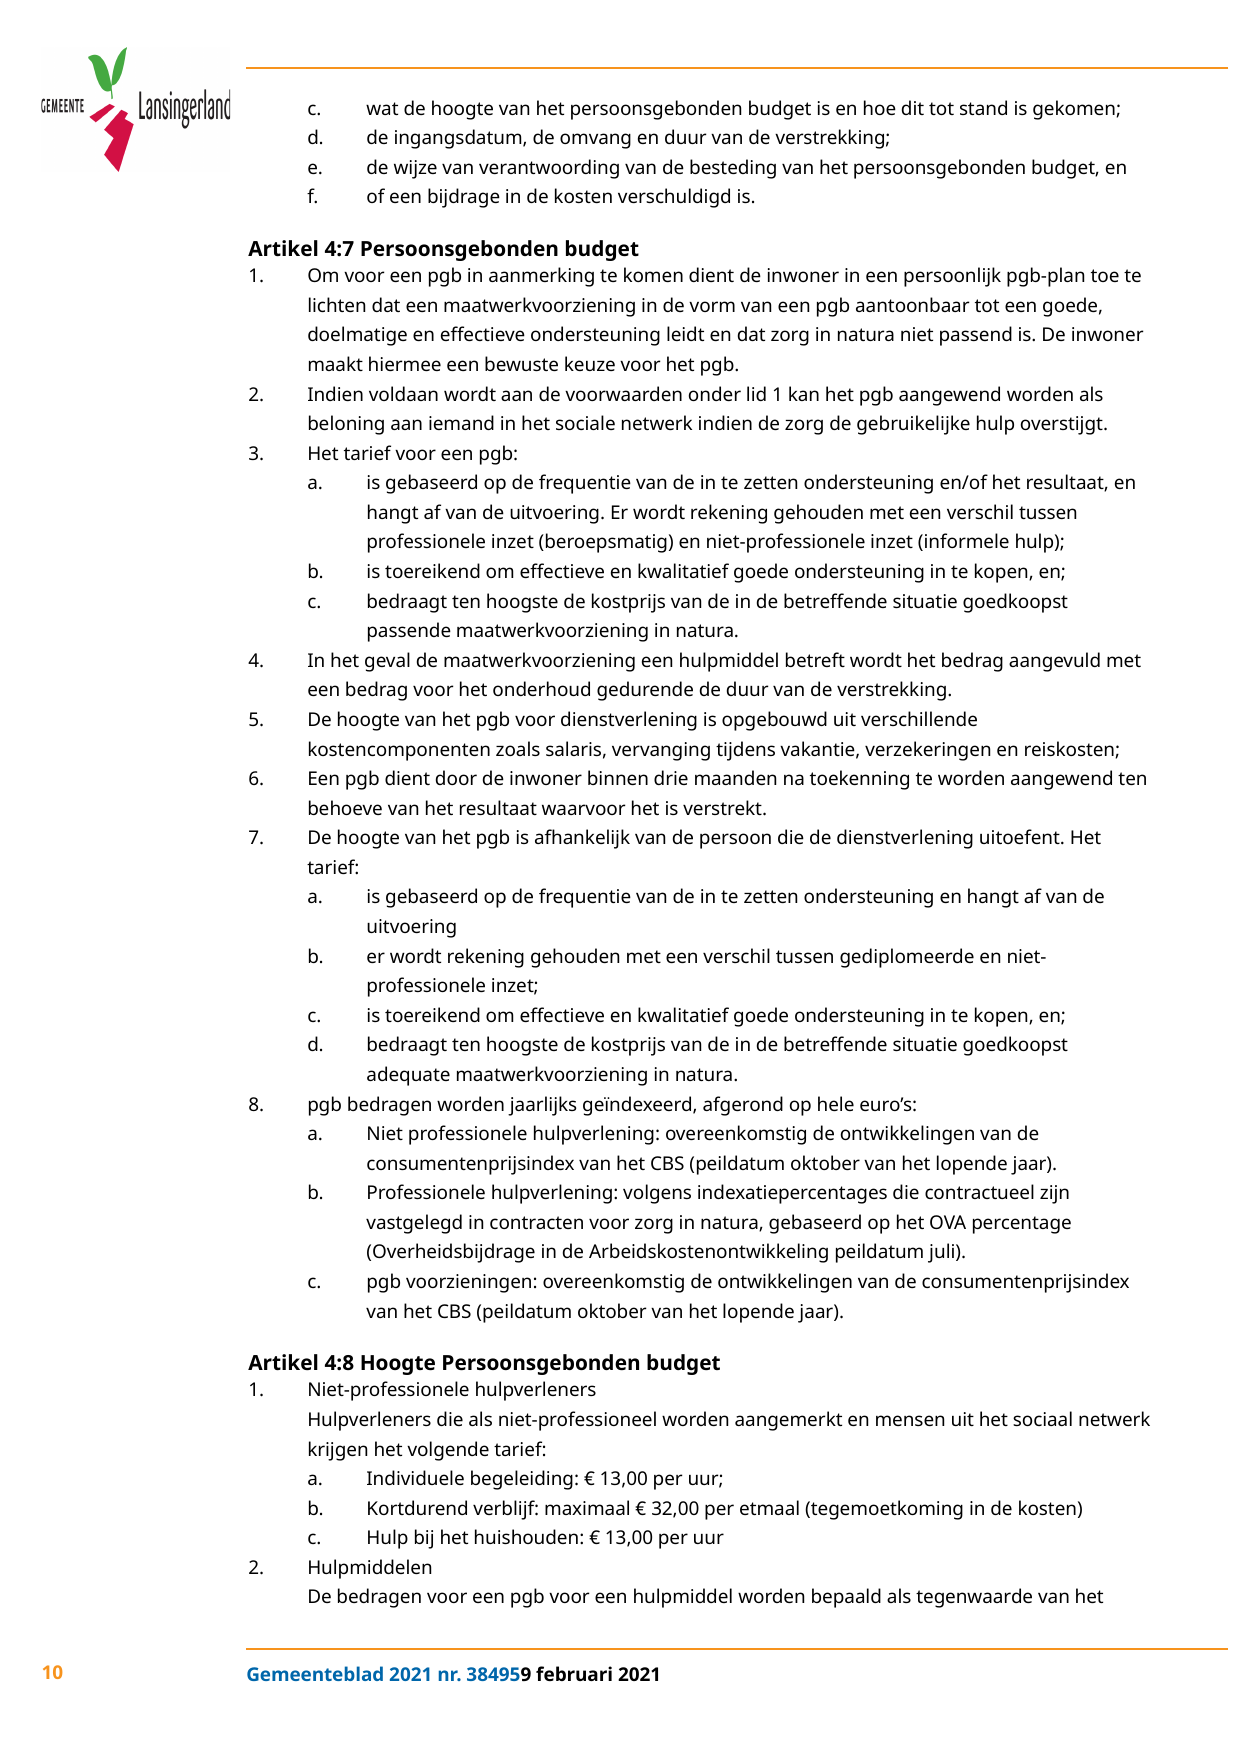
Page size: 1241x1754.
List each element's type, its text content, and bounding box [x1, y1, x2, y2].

list wat de hoogte van het persoonsgebonden budget is en hoe dit tot stand is gekomen; [307, 95, 1152, 121]
list de ingangsdatum, de omvang en duur van de verstrekking; [307, 124, 1152, 150]
list Individuele begeleiding: € 13,00 per uur; [307, 1465, 1152, 1491]
list is gebaseerd op de frequentie van de in te zetten ondersteuning en/of het resultaat, en hangt af van de uitvoering. Er wordt rekening gehouden met een verschil tussen professionele inzet (beroepsmatig) en niet-professionele inzet (informele hulp); [307, 469, 1152, 554]
text Artikel 4:8 Hoogte Persoonsgebonden budget [248, 1348, 1152, 1377]
list Een pgb dient door de inwoner binnen drie maanden na toekenning te worden aangewend ten behoeve van het resultaat waarvoor het is verstrekt. [248, 765, 1152, 821]
list Kortdurend verblijf: maximaal € 32,00 per etmaal (tegemoetkoming in de kosten) [307, 1495, 1152, 1521]
list is toereikend om effectieve en kwalitatief goede ondersteuning in te kopen, en; [307, 558, 1152, 584]
list De bedragen voor een pgb voor een hulpmiddel worden bepaald als tegenwaarde van het [248, 1584, 1152, 1609]
list Hulpmiddelen [248, 1554, 1152, 1580]
list de wijze van verantwoording van de besteding van het persoonsgebonden budget, en [307, 154, 1152, 180]
list Indien voldaan wordt aan de voorwaarden onder lid 1 kan het pgb aangewend worden als beloning aan iemand in het sociale netwerk indien de zorg de gebruikelijke hulp overstijgt. [248, 381, 1152, 436]
list Hulpverleners die als niet-professioneel worden aangemerkt en mensen uit het sociaal netwerk krijgen het volgende tarief: [248, 1406, 1152, 1462]
list Niet professionele hulpverlening: overeenkomstig de ontwikkelingen van de consumentenprijsindex van het CBS (peildatum oktober van het lopende jaar). [307, 1120, 1152, 1176]
list Hulp bij het huishouden: € 13,00 per uur [307, 1524, 1152, 1550]
list Om voor een pgb in aanmerking te komen dient de inwoner in een persoonlijk pgb-plan toe te lichten dat een maatwerkvoorziening in de vorm van een pgb aantoonbaar tot een goede, doelmatige en effectieve ondersteuning leidt en dat zorg in natura niet passend is. De inwoner maakt hiermee een bewuste keuze voor het pgb. [248, 262, 1152, 377]
list is gebaseerd op de frequentie van de in te zetten ondersteuning en hangt af van de uitvoering [307, 884, 1152, 939]
picture [41, 47, 231, 172]
text Artikel 4:7 Persoonsgebonden budget [248, 234, 1152, 262]
list Professionele hulpverlening: volgens indexatiepercentages die contractueel zijn vastgelegd in contracten voor zorg in natura, gebaseerd op het OVA percentage (Overheidsbijdrage in de Arbeidskostenontwikkeling peildatum juli). [307, 1179, 1152, 1264]
list pgb bedragen worden jaarlijks geïndexeerd, afgerond op hele euro’s: [248, 1091, 1152, 1116]
list bedraagt ten hoogste de kostprijs van de in de betreffende situatie goedkoopst passende maatwerkvoorziening in natura. [307, 588, 1152, 643]
list bedraagt ten hoogste de kostprijs van de in de betreffende situatie goedkoopst adequate maatwerkvoorziening in natura. [307, 1032, 1152, 1087]
list of een bijdrage in de kosten verschuldigd is. [307, 183, 1152, 209]
list Het tarief voor een pgb: [248, 440, 1152, 466]
list De hoogte van het pgb voor dienstverlening is opgebouwd uit verschillende kostencomponenten zoals salaris, vervanging tijdens vakantie, verzekeringen en reiskosten; [248, 706, 1152, 761]
list In het geval de maatwerkvoorziening een hulpmiddel betreft wordt het bedrag aangevuld met een bedrag voor het onderhoud gedurende de duur van de verstrekking. [248, 647, 1152, 702]
list De hoogte van het pgb is afhankelijk van de persoon die de dienstverlening uitoefent. Het tarief: [248, 824, 1152, 880]
list pgb voorzieningen: overeenkomstig de ontwikkelingen van de consumentenprijsindex van het CBS (peildatum oktober van het lopende jaar). [307, 1268, 1152, 1323]
list is toereikend om effectieve en kwalitatief goede ondersteuning in te kopen, en; [307, 1002, 1152, 1028]
list Niet-professionele hulpverleners [248, 1377, 1152, 1402]
list er wordt rekening gehouden met een verschil tussen gediplomeerde en niet-professionele inzet; [307, 943, 1152, 998]
